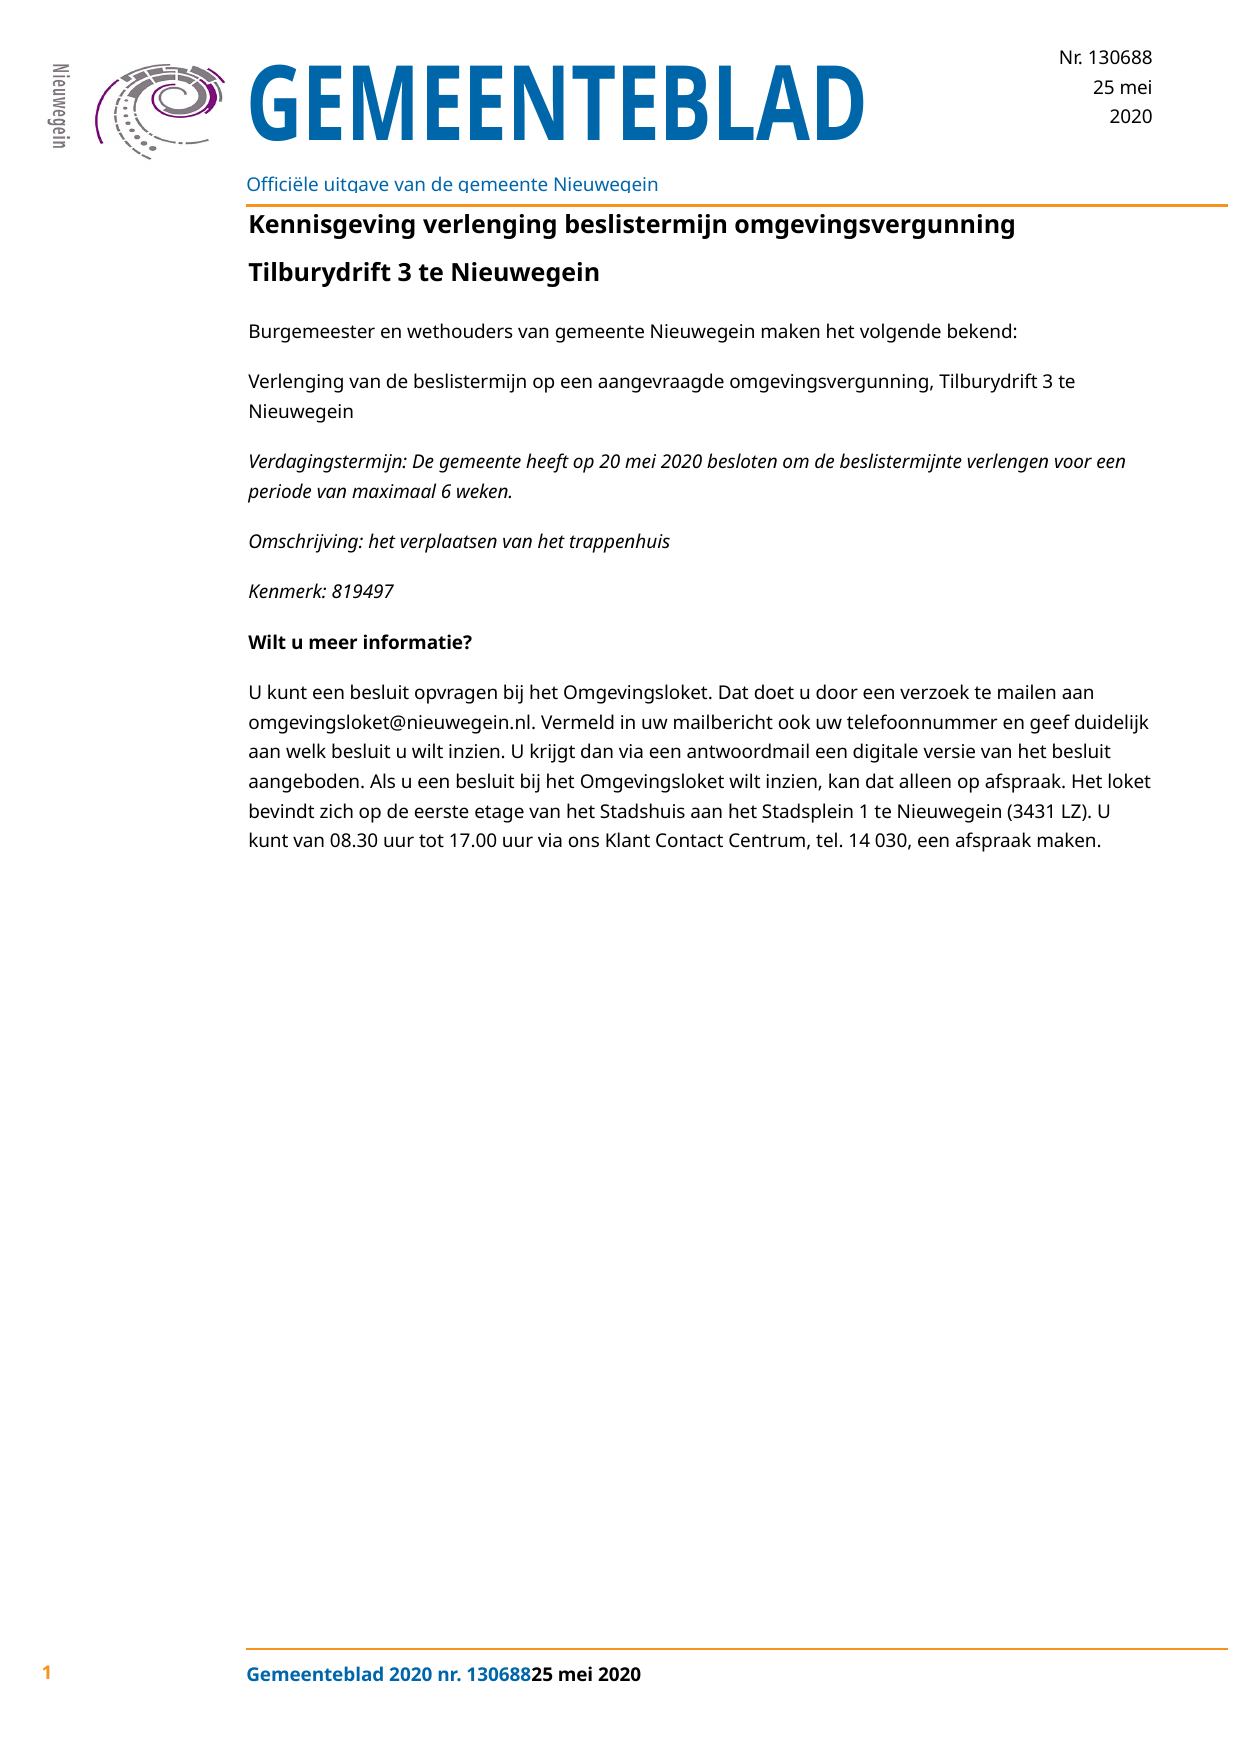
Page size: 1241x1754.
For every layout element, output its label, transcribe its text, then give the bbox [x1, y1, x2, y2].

picture [41, 47, 231, 172]
text Burgemeester en wethouders van gemeente Nieuwegein maken het volgende bekend: [248, 318, 1152, 344]
text Omschrijving: het verplaatsen van het trappenhuis [248, 528, 1152, 554]
text Kennisgeving verlenging beslistermijn omgevingsvergunning Tilburydrift 3 te Nieuwegein [248, 207, 1152, 288]
text Wilt u meer informatie? [248, 629, 1152, 655]
text U kunt een besluit opvragen bij het Omgevingsloket. Dat doet u door een verzoek te mailen aan omgevingsloket@nieuwegein.nl. Vermeld in uw mailbericht ook uw telefoonnummer en geef duidelijk aan welk besluit u wilt inzien. U krijgt dan via een antwoordmail een digitale versie van het besluit aangeboden. Als u een besluit bij het Omgevingsloket wilt inzien, kan dat alleen op afspraak. Het loket bevindt zich op de eerste etage van het Stadshuis aan het Stadsplein 1 te Nieuwegein (3431 LZ). U kunt van 08.30 uur tot 17.00 uur via ons Klant Contact Centrum, tel. 14 030, een afspraak maken. [248, 679, 1152, 853]
text Verlenging van de beslistermijn op een aangevraagde omgevingsvergunning, Tilburydrift 3 te Nieuwegein [248, 368, 1152, 424]
text Kenmerk: 819497 [248, 579, 1152, 604]
text Verdagingstermijn: De gemeente heeft op 20 mei 2020 besloten om de beslistermijnte verlengen voor een periode van maximaal 6 weken. [248, 448, 1152, 504]
